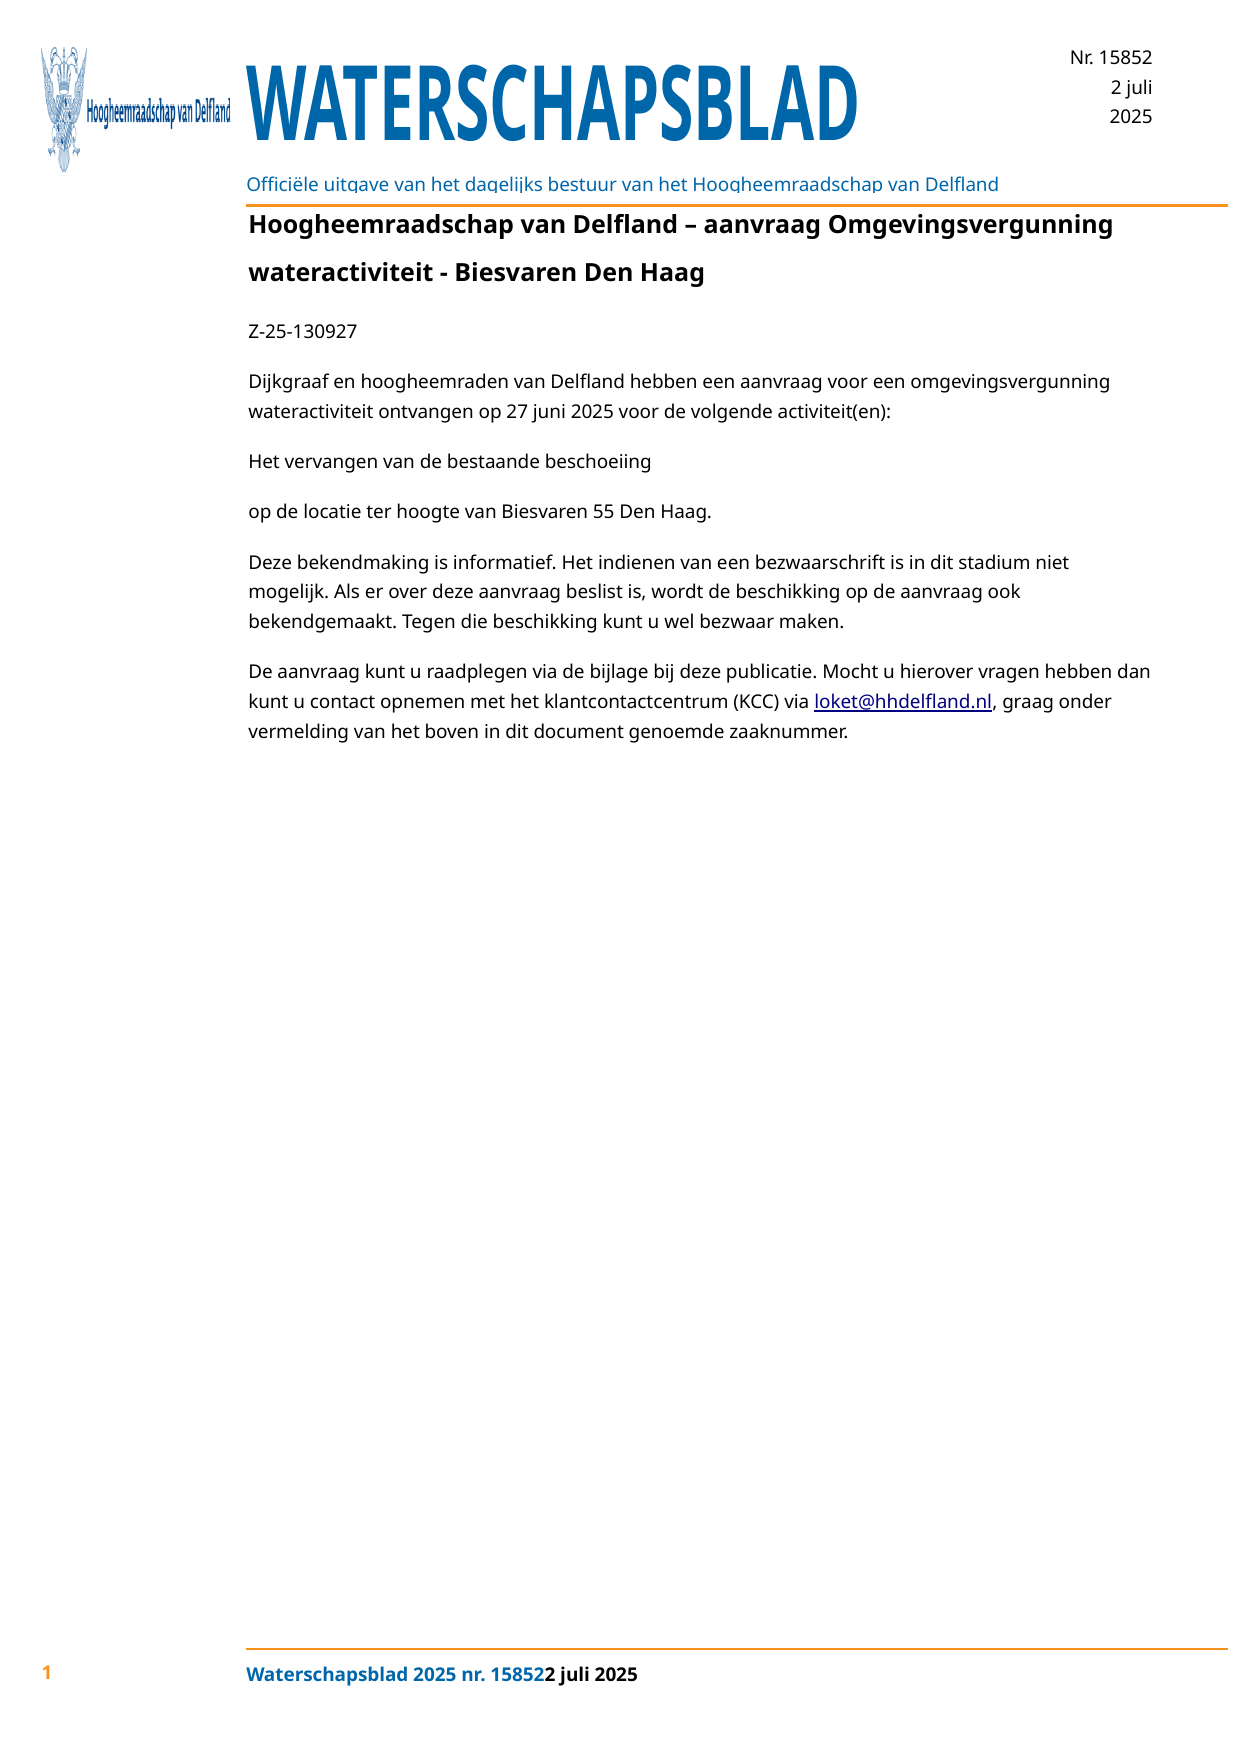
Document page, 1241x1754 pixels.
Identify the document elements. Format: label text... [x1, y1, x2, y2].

picture [41, 47, 231, 172]
text Hoogheemraadschap van Delfland – aanvraag Omgevingsvergunning wateractiviteit - Biesvaren Den Haag [248, 207, 1152, 288]
text Deze bekendmaking is informatief. Het indienen van een bezwaarschrift is in dit stadium niet mogelijk. Als er over deze aanvraag beslist is, wordt de beschikking op de aanvraag ook bekendgemaakt. Tegen die beschikking kunt u wel bezwaar maken. [248, 549, 1152, 634]
text op de locatie ter hoogte van Biesvaren 55 Den Haag. [248, 499, 1152, 524]
text De aanvraag kunt u raadplegen via de bijlage bij deze publicatie. Mocht u hierover vragen hebben dan kunt u contact opnemen met het klantcontactcentrum (KCC) via loket@hhdelfland.nl, graag onder vermelding van het boven in dit document genoemde zaaknummer. [248, 659, 1152, 744]
text Het vervangen van de bestaande beschoeiing [248, 448, 1152, 474]
text Z-25-130927 [248, 318, 1152, 344]
text Dijkgraaf en hoogheemraden van Delfland hebben een aanvraag voor een omgevingsvergunning wateractiviteit ontvangen op 27 juni 2025 voor de volgende activiteit(en): [248, 368, 1152, 424]
